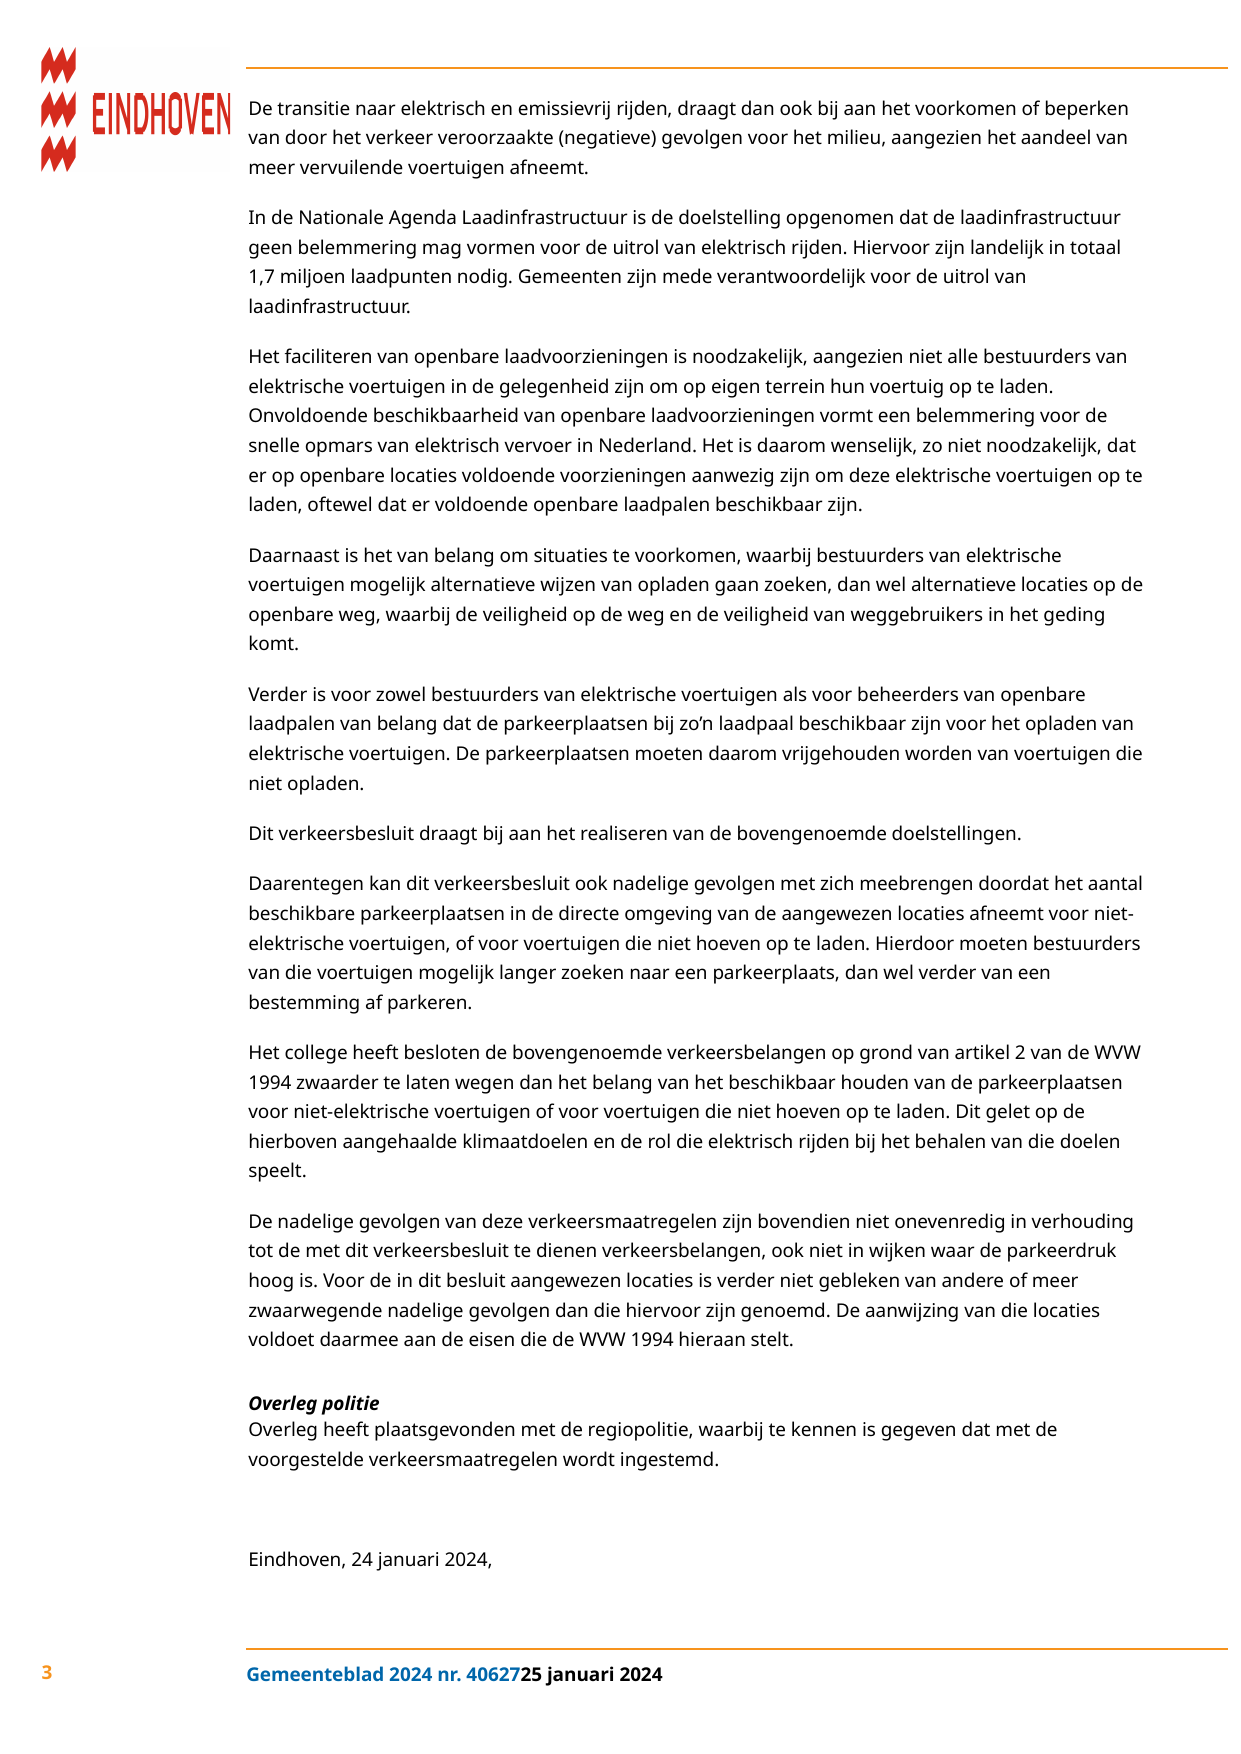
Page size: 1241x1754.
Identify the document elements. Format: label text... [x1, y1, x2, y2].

text Het college heeft besloten de bovengenoemde verkeersbelangen op grond van artikel 2 van de WVW 1994 zwaarder te laten wegen dan het belang van het beschikbaar houden van de parkeerplaatsen voor niet-elektrische voertuigen of voor voertuigen die niet hoeven op te laden. Dit gelet op de hierboven aangehaalde klimaatdoelen en de rol die elektrisch rijden bij het behalen van die doelen speelt. [248, 1039, 1152, 1183]
text De nadelige gevolgen van deze verkeersmaatregelen zijn bovendien niet onevenredig in verhouding tot de met dit verkeersbesluit te dienen verkeersbelangen, ook niet in wijken waar de parkeerdruk hoog is. Voor de in dit besluit aangewezen locaties is verder niet gebleken van andere of meer zwaarwegende nadelige gevolgen dan die hiervoor zijn genoemd. De aanwijzing van die locaties voldoet daarmee aan de eisen die de WVW 1994 hieraan stelt. [248, 1208, 1152, 1352]
text Daarentegen kan dit verkeersbesluit ook nadelige gevolgen met zich meebrengen doordat het aantal beschikbare parkeerplaatsen in de directe omgeving van de aangewezen locaties afneemt voor niet-elektrische voertuigen, of voor voertuigen die niet hoeven op te laden. Hierdoor moeten bestuurders van die voertuigen mogelijk langer zoeken naar een parkeerplaats, dan wel verder van een bestemming af parkeren. [248, 871, 1152, 1015]
text In de Nationale Agenda Laadinfrastructuur is de doelstelling opgenomen dat de laadinfrastructuur geen belemmering mag vormen voor de uitrol van elektrisch rijden. Hiervoor zijn landelijk in totaal 1,7 miljoen laadpunten nodig. Gemeenten zijn mede verantwoordelijk voor de uitrol van laadinfrastructuur. [248, 204, 1152, 319]
picture [41, 47, 231, 172]
text Overleg politie [248, 1390, 1152, 1416]
text De transitie naar elektrisch en emissievrij rijden, draagt dan ook bij aan het voorkomen of beperken van door het verkeer veroorzaakte (negatieve) gevolgen voor het milieu, aangezien het aandeel van meer vervuilende voertuigen afneemt. [248, 95, 1152, 180]
text Verder is voor zowel bestuurders van elektrische voertuigen als voor beheerders van openbare laadpalen van belang dat de parkeerplaatsen bij zo’n laadpaal beschikbaar zijn voor het opladen van elektrische voertuigen. De parkeerplaatsen moeten daarom vrijgehouden worden van voertuigen die niet opladen. [248, 681, 1152, 796]
text Het faciliteren van openbare laadvoorzieningen is noodzakelijk, aangezien niet alle bestuurders van elektrische voertuigen in de gelegenheid zijn om op eigen terrein hun voertuig op te laden. Onvoldoende beschikbaarheid van openbare laadvoorzieningen vormt een belemmering voor de snelle opmars van elektrisch vervoer in Nederland. Het is daarom wenselijk, zo niet noodzakelijk, dat er op openbare locaties voldoende voorzieningen aanwezig zijn om deze elektrische voertuigen op te laden, oftewel dat er voldoende openbare laadpalen beschikbaar zijn. [248, 343, 1152, 517]
text Eindhoven, 24 januari 2024, [248, 1547, 1152, 1572]
text Overleg heeft plaatsgevonden met de regiopolitie, waarbij te kennen is gegeven dat met de voorgestelde verkeersmaatregelen wordt ingestemd. [248, 1416, 1152, 1471]
text Daarnaast is het van belang om situaties te voorkomen, waarbij bestuurders van elektrische voertuigen mogelijk alternatieve wijzen van opladen gaan zoeken, dan wel alternatieve locaties op de openbare weg, waarbij de veiligheid op de weg en de veiligheid van weggebruikers in het geding komt. [248, 542, 1152, 656]
text Dit verkeersbesluit draagt bij aan het realiseren van de bovengenoemde doelstellingen. [248, 820, 1152, 846]
